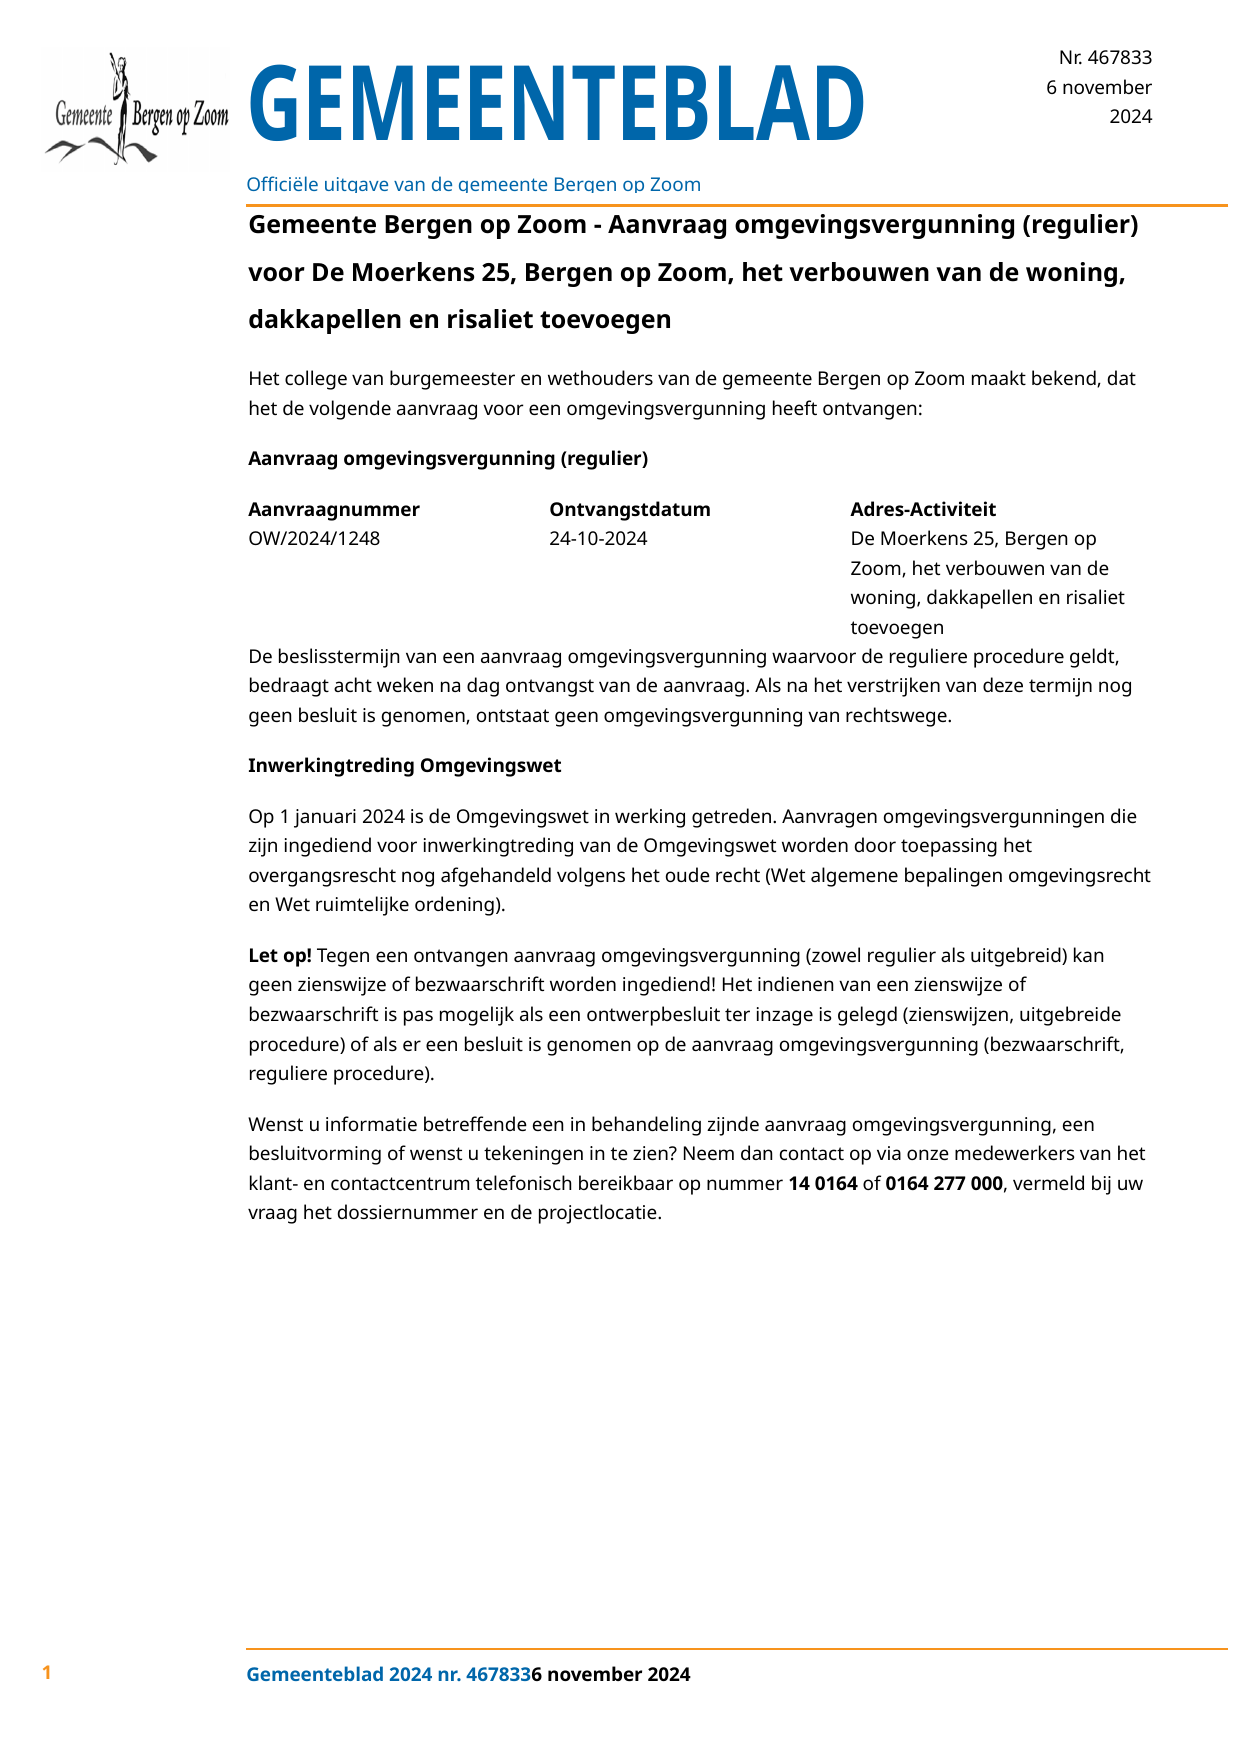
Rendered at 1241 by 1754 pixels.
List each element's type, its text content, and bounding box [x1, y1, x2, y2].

picture [41, 47, 231, 172]
text Gemeente Bergen op Zoom - Aanvraag omgevingsvergunning (regulier) voor De Moerkens 25, Bergen op Zoom, het verbouwen van de woning, dakkapellen en risaliet toevoegen [248, 207, 1152, 336]
text Op 1 januari 2024 is de Omgevingswet in werking getreden. Aanvragen omgevingsvergunningen die zijn ingediend voor inwerkingtreding van de Omgevingswet worden door toepassing het overgangsrescht nog afgehandeld volgens het oude recht (Wet algemene bepalingen omgevingsrecht en Wet ruimtelijke ordening). [248, 803, 1152, 917]
text Het college van burgemeester en wethouders van de gemeente Bergen op Zoom maakt bekend, dat het de volgende aanvraag voor een omgevingsvergunning heeft ontvangen: [248, 366, 1152, 421]
table_header Ontvangstdatum [549, 496, 850, 522]
text De beslisstermijn van een aanvraag omgevingsvergunning waarvoor de reguliere procedure geldt, bedraagt acht weken na dag ontvangst van de aanvraag. Als na het verstrijken van deze termijn nog geen besluit is genomen, ontstaat geen omgevingsvergunning van rechtswege. [248, 643, 1152, 728]
table_header Aanvraagnummer [248, 496, 549, 522]
table_header OW/2024/1248 [248, 525, 549, 639]
text Let op! Tegen een ontvangen aanvraag omgevingsvergunning (zowel regulier als uitgebreid) kan geen zienswijze of bezwaarschrift worden ingediend! Het indienen van een zienswijze of bezwaarschrift is pas mogelijk als een ontwerpbesluit ter inzage is gelegd (zienswijzen, uitgebreide procedure) of als er een besluit is genomen op de aanvraag omgevingsvergunning (bezwaarschrift, reguliere procedure). [248, 942, 1152, 1086]
table_header 24-10-2024 [549, 525, 850, 639]
text Inwerkingtreding Omgevingswet [248, 752, 1152, 778]
table_header De Moerkens 25, Bergen op Zoom, het verbouwen van de woning, dakkapellen en risaliet toevoegen [850, 525, 1152, 639]
text Aanvraag omgevingsvergunning (regulier) [248, 446, 1152, 471]
table_header Adres-Activiteit [850, 496, 1152, 522]
text Wenst u informatie betreffende een in behandeling zijnde aanvraag omgevingsvergunning, een besluitvorming of wenst u tekeningen in te zien? Neem dan contact op via onze medewerkers van het klant- en contactcentrum telefonisch bereikbaar op nummer 14 0164 of 0164 277 000, vermeld bij uw vraag het dossiernummer en de projectlocatie. [248, 1111, 1152, 1225]
